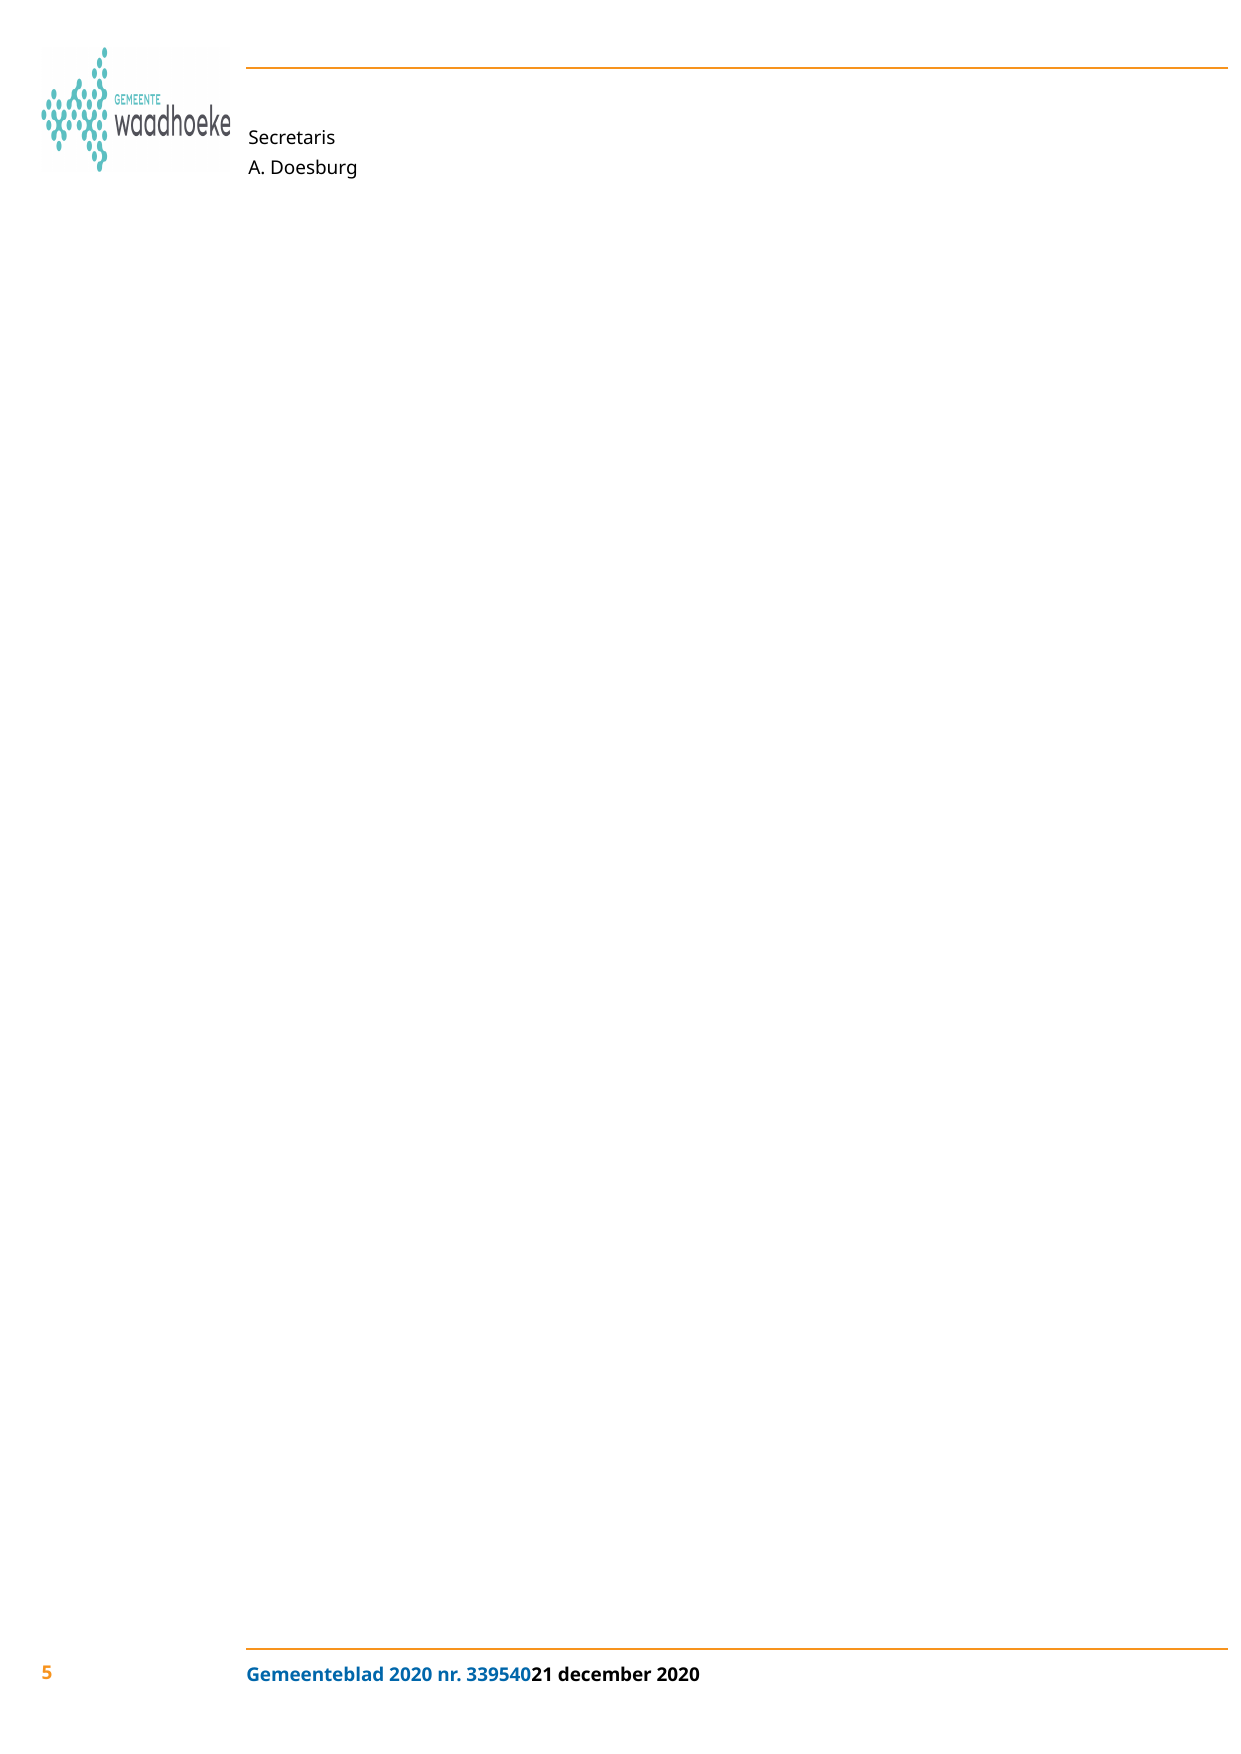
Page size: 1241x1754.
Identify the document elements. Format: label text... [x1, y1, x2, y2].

text A. Doesburg [248, 154, 1152, 180]
picture [41, 47, 231, 172]
text Secretaris [248, 124, 1152, 150]
